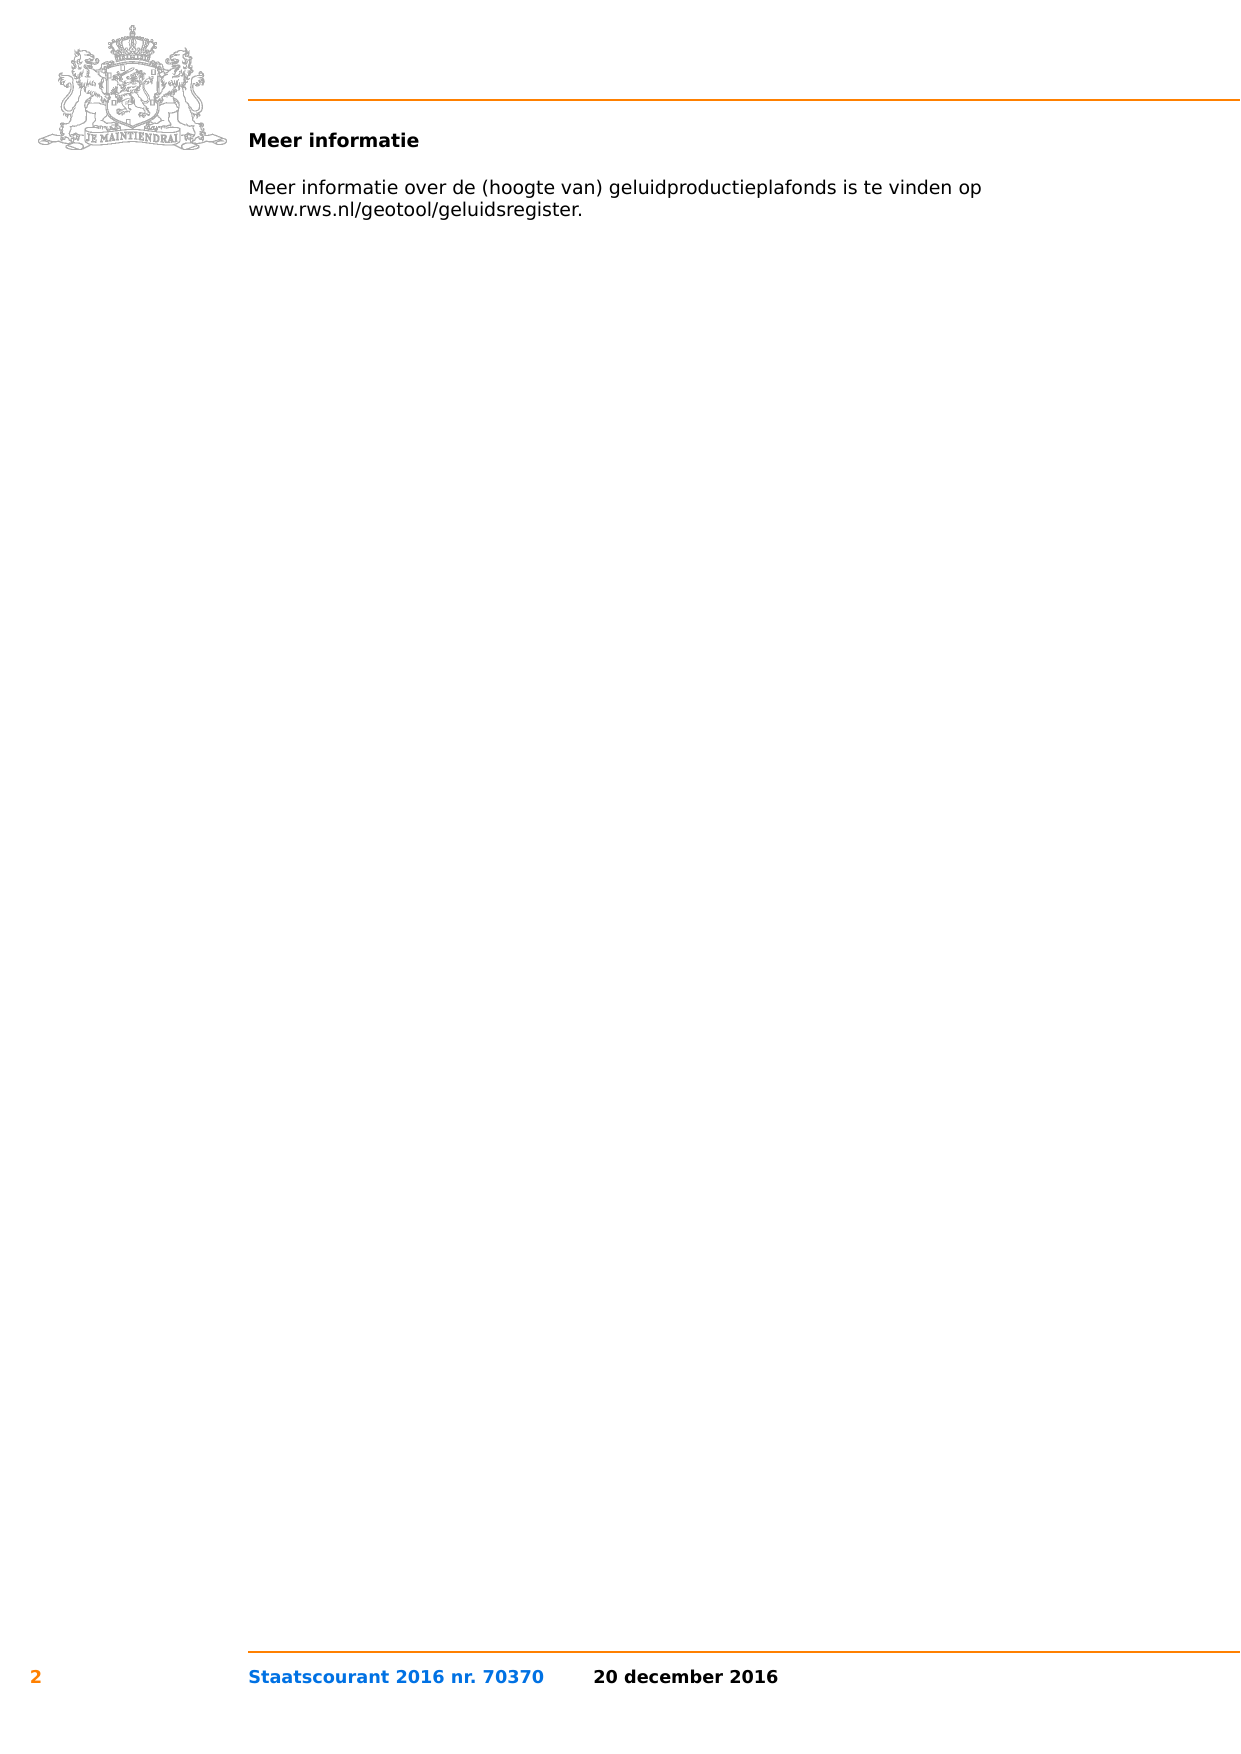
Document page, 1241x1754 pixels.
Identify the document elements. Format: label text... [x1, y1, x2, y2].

text Meer informatie over de (hoogte van) geluidproductieplafonds is te vinden op www.rws.nl/geotool/geluidsregister. [248, 177, 1163, 221]
subtitle Meer informatie [248, 130, 1163, 152]
picture [38, 25, 227, 150]
